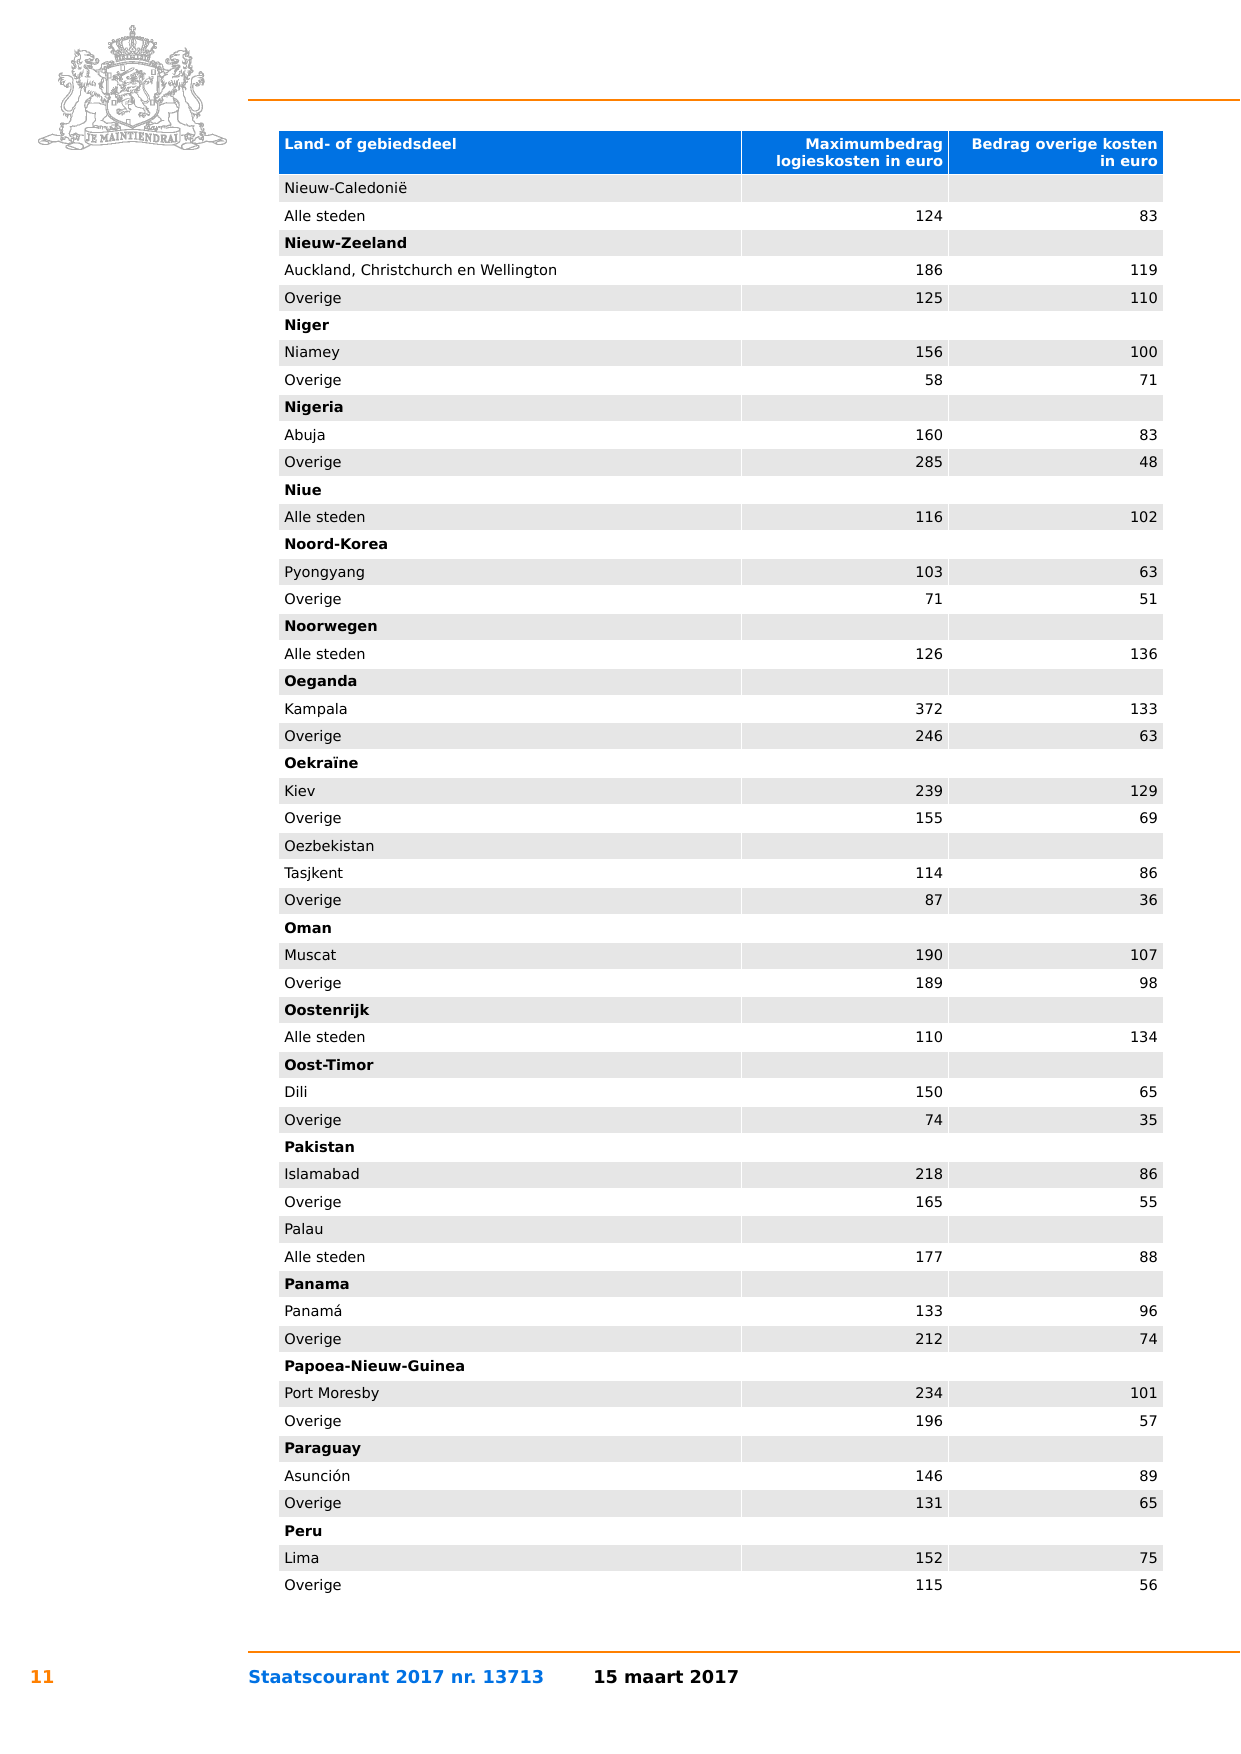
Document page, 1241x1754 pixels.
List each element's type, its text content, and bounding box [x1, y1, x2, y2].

picture [38, 25, 227, 150]
table_cell 131 [742, 1490, 948, 1517]
table_cell 125 [742, 285, 948, 311]
table_cell 285 [742, 449, 948, 476]
table_cell [949, 1134, 1163, 1161]
table_cell 196 [742, 1408, 948, 1434]
table_cell Noorwegen [279, 614, 741, 640]
table_cell [742, 175, 948, 202]
table_cell 218 [742, 1162, 948, 1188]
table_cell 156 [742, 340, 948, 366]
table_cell Overige [279, 1408, 741, 1434]
table_cell [742, 477, 948, 503]
table_cell 110 [742, 1025, 948, 1051]
table_cell [742, 669, 948, 695]
table_cell [742, 997, 948, 1023]
table_cell 96 [949, 1299, 1163, 1325]
table_cell Nieuw-Zeeland [279, 230, 741, 256]
table_cell 177 [742, 1244, 948, 1270]
table_cell 114 [742, 860, 948, 887]
table_cell 65 [949, 1490, 1163, 1517]
table_cell 246 [742, 723, 948, 749]
table_cell 107 [949, 943, 1163, 969]
table_cell 58 [742, 367, 948, 393]
table_cell Lima [279, 1545, 741, 1571]
table_cell 65 [949, 1079, 1163, 1106]
table_cell 155 [742, 805, 948, 832]
table_cell 146 [742, 1463, 948, 1489]
table_cell 55 [949, 1189, 1163, 1215]
table_cell 71 [742, 586, 948, 613]
table_cell Alle steden [279, 504, 741, 530]
table_cell 100 [949, 340, 1163, 366]
table_cell Islamabad [279, 1162, 741, 1188]
table_cell 98 [949, 970, 1163, 996]
table_cell Overige [279, 285, 741, 311]
table_cell 36 [949, 888, 1163, 914]
table_cell [742, 614, 948, 640]
table_cell 69 [949, 805, 1163, 832]
table_cell Overige [279, 805, 741, 832]
table_cell Asunción [279, 1463, 741, 1489]
table_cell [949, 997, 1163, 1023]
table_cell Oman [279, 915, 741, 941]
table_cell [742, 1436, 948, 1462]
table_header Bedrag overige kosten in euro [949, 131, 1163, 174]
table_cell [742, 1134, 948, 1161]
table_cell 133 [742, 1299, 948, 1325]
table_cell 48 [949, 449, 1163, 476]
table_cell [949, 669, 1163, 695]
table_cell 133 [949, 696, 1163, 722]
table_cell 115 [742, 1573, 948, 1599]
table_cell Panamá [279, 1299, 741, 1325]
table_cell [949, 230, 1163, 256]
table_cell 136 [949, 641, 1163, 667]
table_cell Alle steden [279, 1025, 741, 1051]
table_cell Palau [279, 1216, 741, 1243]
table_cell Kampala [279, 696, 741, 722]
table_cell Overige [279, 1490, 741, 1517]
table_cell 110 [949, 285, 1163, 311]
table_cell [742, 1052, 948, 1078]
table_cell Overige [279, 367, 741, 393]
table_cell 75 [949, 1545, 1163, 1571]
table_cell 119 [949, 258, 1163, 284]
table_cell [949, 1052, 1163, 1078]
table_cell 83 [949, 422, 1163, 448]
table_cell Overige [279, 1189, 741, 1215]
table_cell Oost-Timor [279, 1052, 741, 1078]
table_cell Overige [279, 1107, 741, 1133]
table_cell [742, 1216, 948, 1243]
table_cell Oekraïne [279, 751, 741, 777]
table_cell [949, 915, 1163, 941]
table_cell [742, 751, 948, 777]
table_cell 234 [742, 1381, 948, 1407]
table_cell Tasjkent [279, 860, 741, 887]
table_cell Paraguay [279, 1436, 741, 1462]
table_cell 86 [949, 860, 1163, 887]
table_cell 63 [949, 723, 1163, 749]
table_cell 134 [949, 1025, 1163, 1051]
table_cell Niger [279, 312, 741, 339]
table_cell [949, 531, 1163, 558]
table_cell [742, 531, 948, 558]
table_cell 51 [949, 586, 1163, 613]
table_cell 86 [949, 1162, 1163, 1188]
table_cell [949, 1436, 1163, 1462]
table_cell Noord-Korea [279, 531, 741, 558]
table_cell 103 [742, 559, 948, 585]
table_cell Port Moresby [279, 1381, 741, 1407]
table_cell Oezbekistan [279, 833, 741, 859]
table_cell [949, 751, 1163, 777]
table_cell Oostenrijk [279, 997, 741, 1023]
table_cell [742, 1518, 948, 1544]
table_cell 160 [742, 422, 948, 448]
table_cell Pyongyang [279, 559, 741, 585]
table_cell 102 [949, 504, 1163, 530]
table_cell 83 [949, 203, 1163, 229]
table_cell [742, 230, 948, 256]
table_cell Niamey [279, 340, 741, 366]
table_cell 89 [949, 1463, 1163, 1489]
table_cell 57 [949, 1408, 1163, 1434]
table_cell [949, 477, 1163, 503]
table_cell [949, 833, 1163, 859]
table_cell [949, 614, 1163, 640]
table_cell Niue [279, 477, 741, 503]
table_cell 124 [742, 203, 948, 229]
table_cell 152 [742, 1545, 948, 1571]
table_cell [949, 1216, 1163, 1243]
table_cell Alle steden [279, 641, 741, 667]
table_cell 74 [949, 1326, 1163, 1352]
table_cell 190 [742, 943, 948, 969]
table_cell Panama [279, 1271, 741, 1297]
table_cell 63 [949, 559, 1163, 585]
table_cell 116 [742, 504, 948, 530]
table_cell 87 [742, 888, 948, 914]
table_cell [742, 833, 948, 859]
table_cell 189 [742, 970, 948, 996]
table_header Land- of gebiedsdeel [279, 131, 741, 174]
table_cell [949, 1271, 1163, 1297]
table_cell Overige [279, 449, 741, 476]
table_header Maximumbedrag logieskosten in euro [742, 131, 948, 174]
table_cell [742, 395, 948, 421]
table_cell Overige [279, 1573, 741, 1599]
table_cell 129 [949, 778, 1163, 804]
table_cell Peru [279, 1518, 741, 1544]
table_cell Pakistan [279, 1134, 741, 1161]
table_cell [949, 175, 1163, 202]
table_cell Dili [279, 1079, 741, 1106]
table_cell 165 [742, 1189, 948, 1215]
table_cell 101 [949, 1381, 1163, 1407]
table_cell Overige [279, 586, 741, 613]
table_cell 71 [949, 367, 1163, 393]
table_cell 88 [949, 1244, 1163, 1270]
table_cell Overige [279, 888, 741, 914]
table_cell Auckland, Christchurch en Wellington [279, 258, 741, 284]
table_cell 186 [742, 258, 948, 284]
table_cell 212 [742, 1326, 948, 1352]
table_cell Abuja [279, 422, 741, 448]
table_cell [742, 1271, 948, 1297]
table_cell [949, 1353, 1163, 1380]
table_cell [949, 1518, 1163, 1544]
table_cell Nieuw-Caledonië [279, 175, 741, 202]
table_cell Oeganda [279, 669, 741, 695]
table_cell Nigeria [279, 395, 741, 421]
table_cell Kiev [279, 778, 741, 804]
table_cell [949, 312, 1163, 339]
table_cell Alle steden [279, 203, 741, 229]
table_cell 35 [949, 1107, 1163, 1133]
table_cell [742, 1353, 948, 1380]
table_cell Overige [279, 970, 741, 996]
table_cell Papoea-Nieuw-Guinea [279, 1353, 741, 1380]
table_cell 74 [742, 1107, 948, 1133]
table_cell 372 [742, 696, 948, 722]
table_cell 150 [742, 1079, 948, 1106]
table_cell Alle steden [279, 1244, 741, 1270]
table_cell [742, 915, 948, 941]
table_cell 239 [742, 778, 948, 804]
table_cell 126 [742, 641, 948, 667]
table_cell 56 [949, 1573, 1163, 1599]
table_cell [949, 395, 1163, 421]
table_cell Overige [279, 723, 741, 749]
table_cell Muscat [279, 943, 741, 969]
table_cell Overige [279, 1326, 741, 1352]
table_cell [742, 312, 948, 339]
